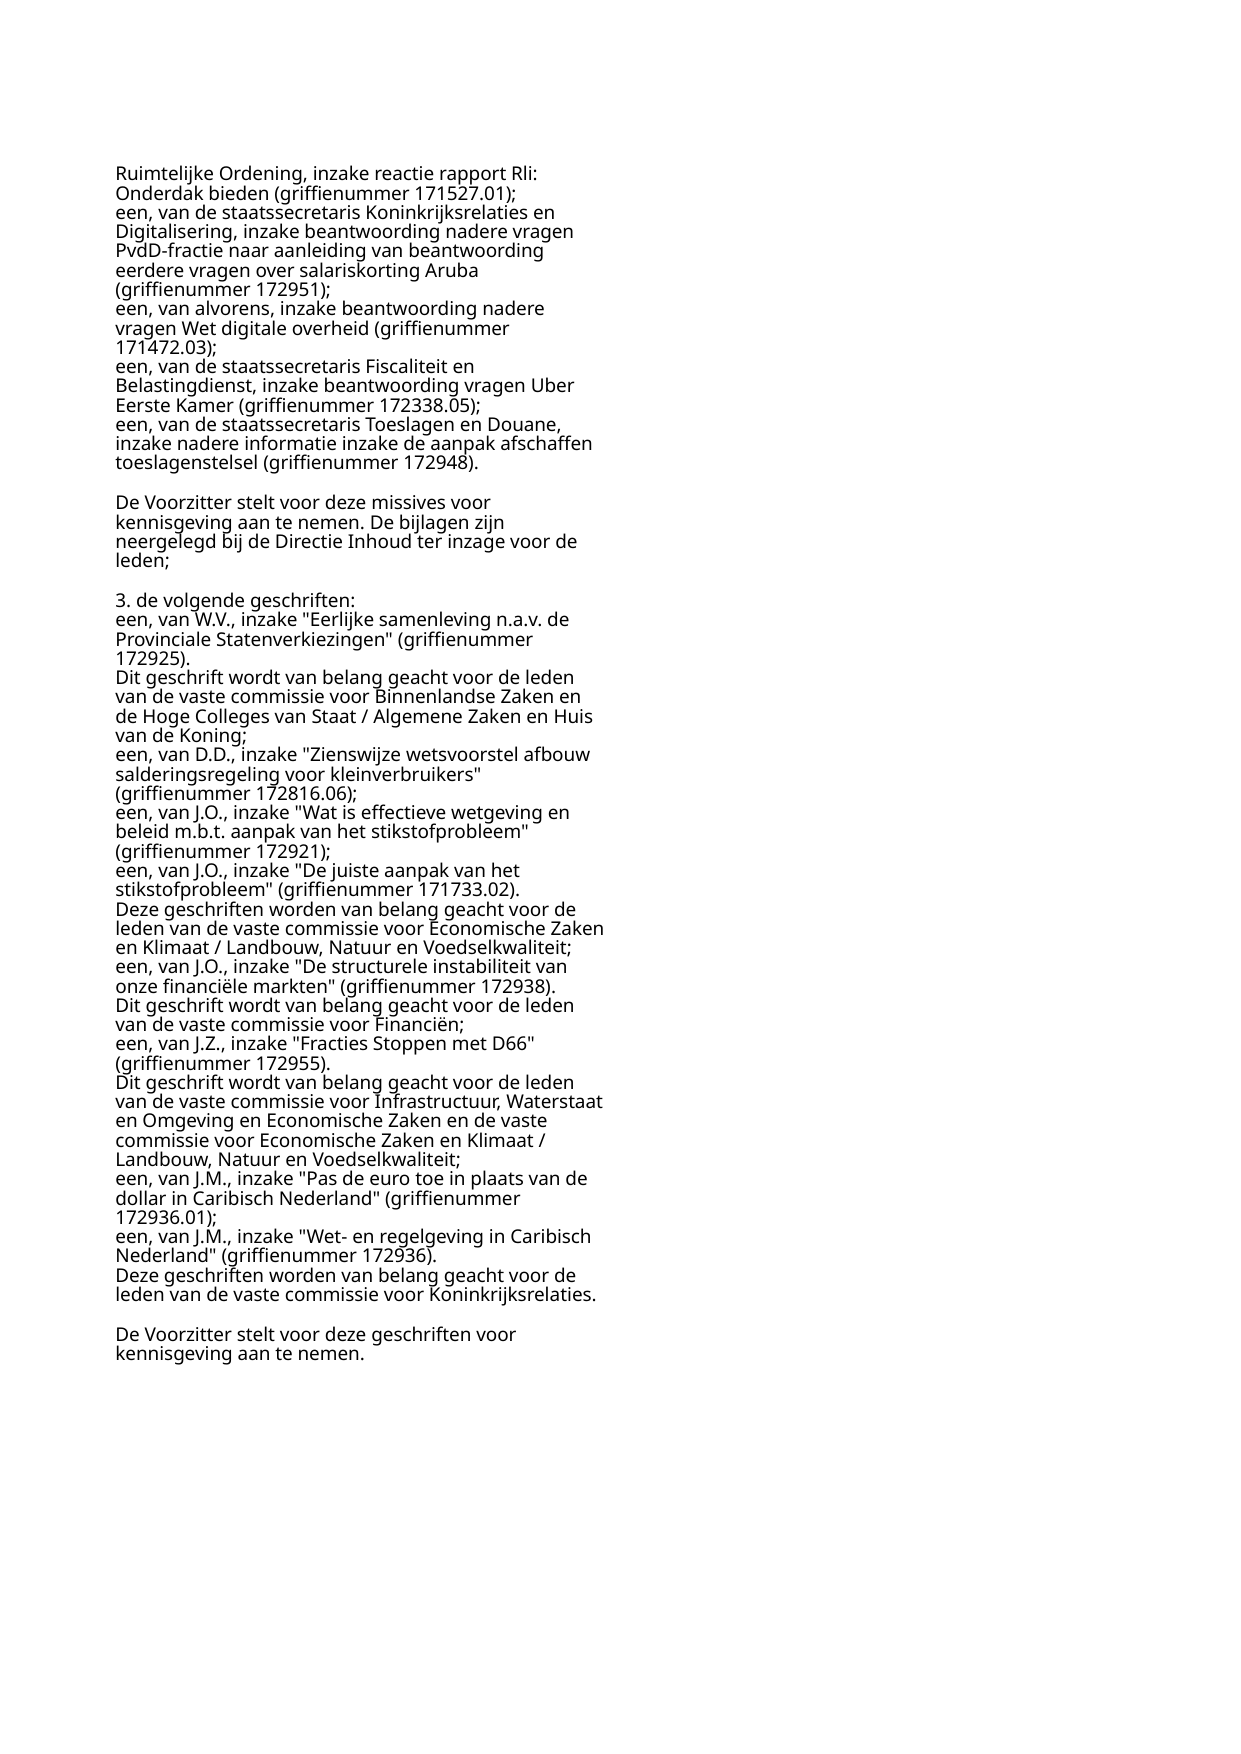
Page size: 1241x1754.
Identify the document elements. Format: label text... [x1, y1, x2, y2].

text een, van J.Z., inzake "Fracties Stoppen met D66" (griffienummer 172955). [115, 1035, 605, 1074]
text een, van J.M., inzake "Pas de euro toe in plaats van de dollar in Caribisch Nederland" (griffienummer 172936.01); [115, 1170, 605, 1228]
text 3. de volgende geschriften: [115, 592, 605, 611]
text een, van J.M., inzake "Wet- en regelgeving in Caribisch Nederland" (griffienummer 172936). [115, 1228, 605, 1267]
text Deze geschriften worden van belang geacht voor de leden van de vaste commissie voor Koninkrijksrelaties. [115, 1267, 605, 1305]
text een, van W.V., inzake "Eerlijke samenleving n.a.v. de Provinciale Statenverkiezingen" (griffienummer 172925). [115, 611, 605, 669]
text een, van alvorens, inzake beantwoording nadere vragen Wet digitale overheid (griffienummer 171472.03); [115, 300, 605, 358]
text een, van J.O., inzake "De structurele instabiliteit van onze financiële markten" (griffienummer 172938). [115, 958, 605, 997]
text Dit geschrift wordt van belang geacht voor de leden van de vaste commissie voor Infrastructuur, Waterstaat en Omgeving en Economische Zaken en de vaste commissie voor Economische Zaken en Klimaat / Landbouw, Natuur en Voedselkwaliteit; [115, 1074, 605, 1170]
text Deze geschriften worden van belang geacht voor de leden van de vaste commissie voor Economische Zaken en Klimaat / Landbouw, Natuur en Voedselkwaliteit; [115, 901, 605, 958]
text Ruimtelijke Ordening, inzake reactie rapport Rli: Onderdak bieden (griffienummer 171527.01); [115, 165, 605, 204]
text een, van de staatssecretaris Toeslagen en Douane, inzake nadere informatie inzake de aanpak afschaffen toeslagenstelsel (griffienummer 172948). [115, 416, 605, 474]
text De Voorzitter stelt voor deze missives voor kennisgeving aan te nemen. De bijlagen zijn neergelegd bij de Directie Inhoud ter inzage voor de leden; [115, 494, 605, 571]
text een, van D.D., inzake "Zienswijze wetsvoorstel afbouw salderingsregeling voor kleinverbruikers" (griffienummer 172816.06); [115, 746, 605, 804]
text een, van de staatssecretaris Fiscaliteit en Belastingdienst, inzake beantwoording vragen Uber Eerste Kamer (griffienummer 172338.05); [115, 358, 605, 416]
text De Voorzitter stelt voor deze geschriften voor kennisgeving aan te nemen. [115, 1326, 605, 1364]
text Dit geschrift wordt van belang geacht voor de leden van de vaste commissie voor Binnenlandse Zaken en de Hoge Colleges van Staat / Algemene Zaken en Huis van de Koning; [115, 669, 605, 746]
text een, van J.O., inzake "Wat is effectieve wetgeving en beleid m.b.t. aanpak van het stikstofprobleem" (griffienummer 172921); [115, 804, 605, 862]
text Dit geschrift wordt van belang geacht voor de leden van de vaste commissie voor Financiën; [115, 997, 605, 1035]
text een, van J.O., inzake "De juiste aanpak van het stikstofprobleem" (griffienummer 171733.02). [115, 862, 605, 901]
text een, van de staatssecretaris Koninkrijksrelaties en Digitalisering, inzake beantwoording nadere vragen PvdD-fractie naar aanleiding van beantwoording eerdere vragen over salariskorting Aruba (griffienummer 172951); [115, 204, 605, 300]
